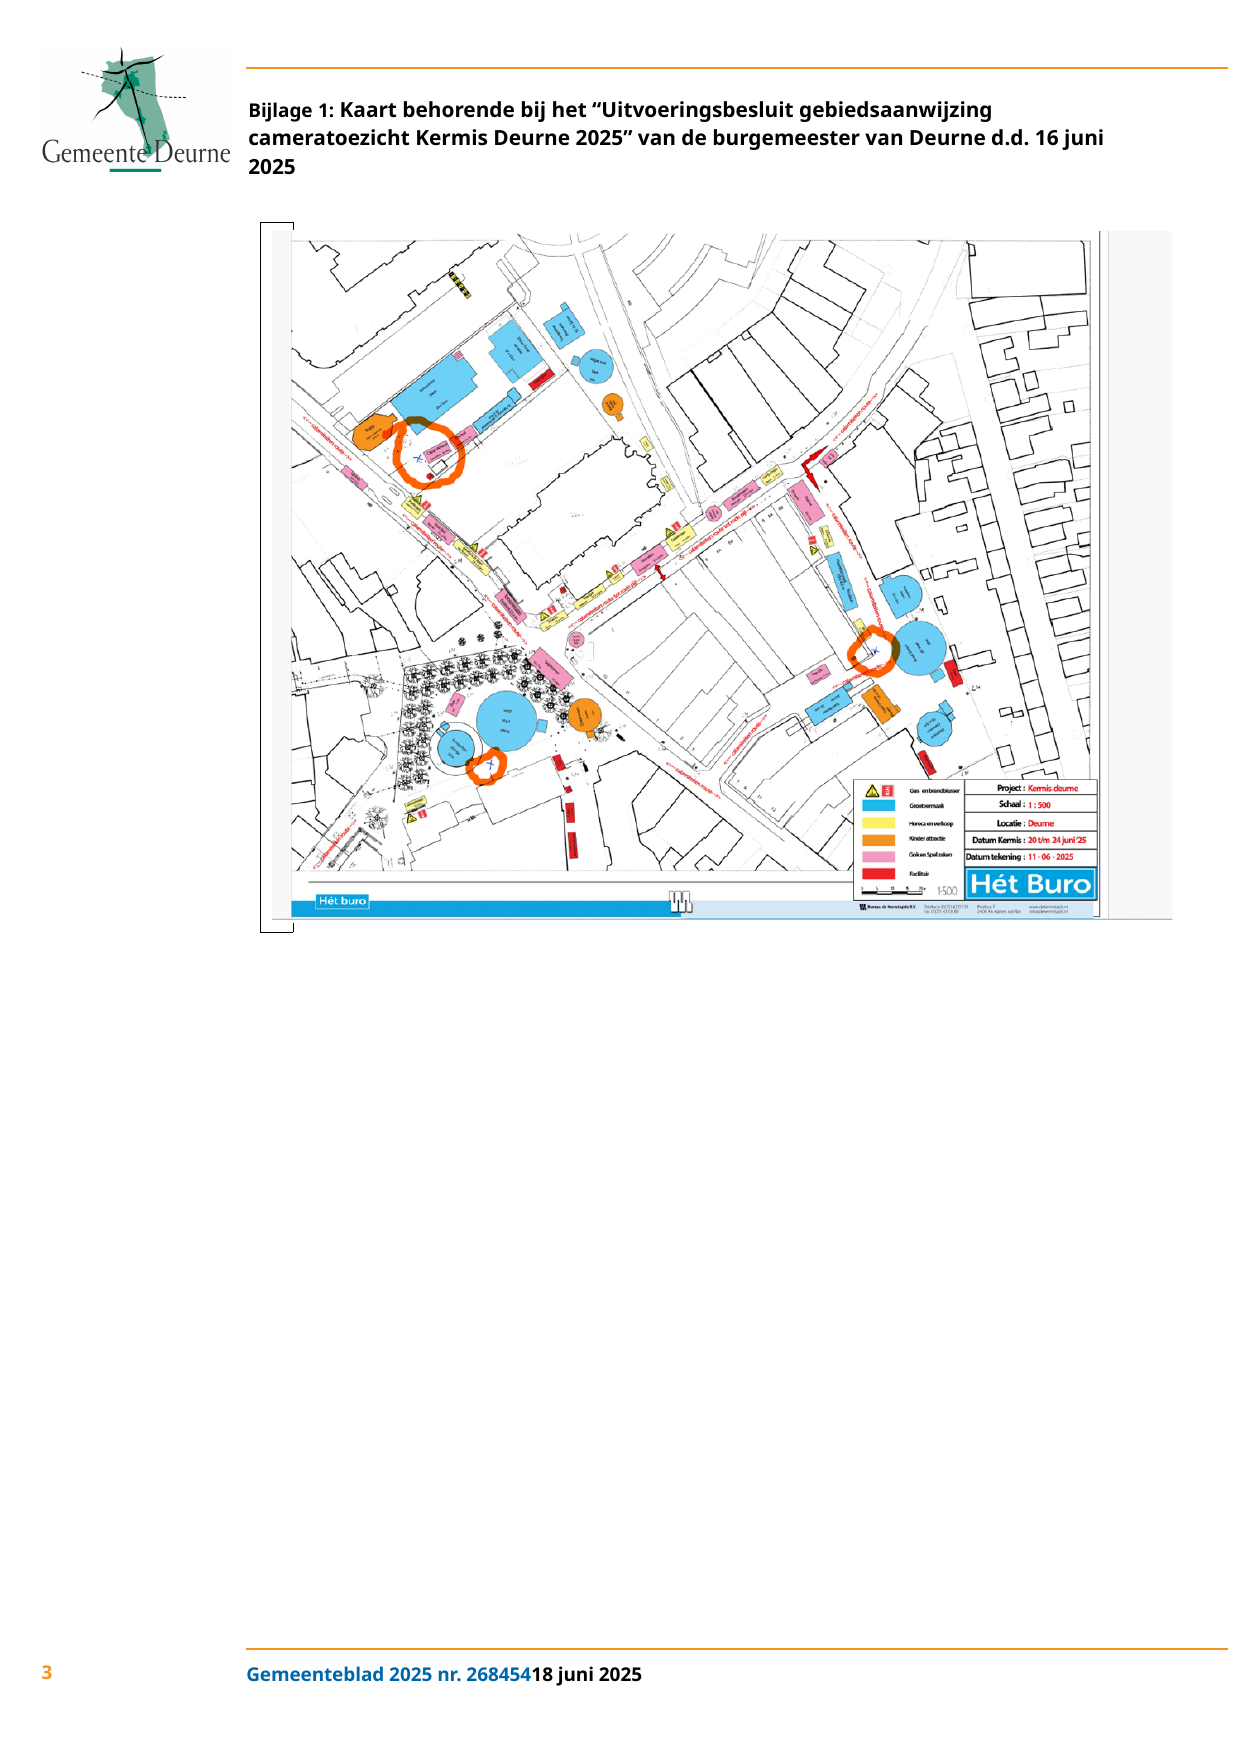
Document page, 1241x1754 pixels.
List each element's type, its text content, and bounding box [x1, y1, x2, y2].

picture [41, 47, 231, 172]
picture [268, 230, 1173, 923]
text Bijlage 1: Kaart behorende bij het “Uitvoeringsbesluit gebiedsaanwijzing cameratoezicht Kermis Deurne 2025” van de burgemeester van Deurne d.d. 16 juni 2025 [248, 95, 1152, 180]
